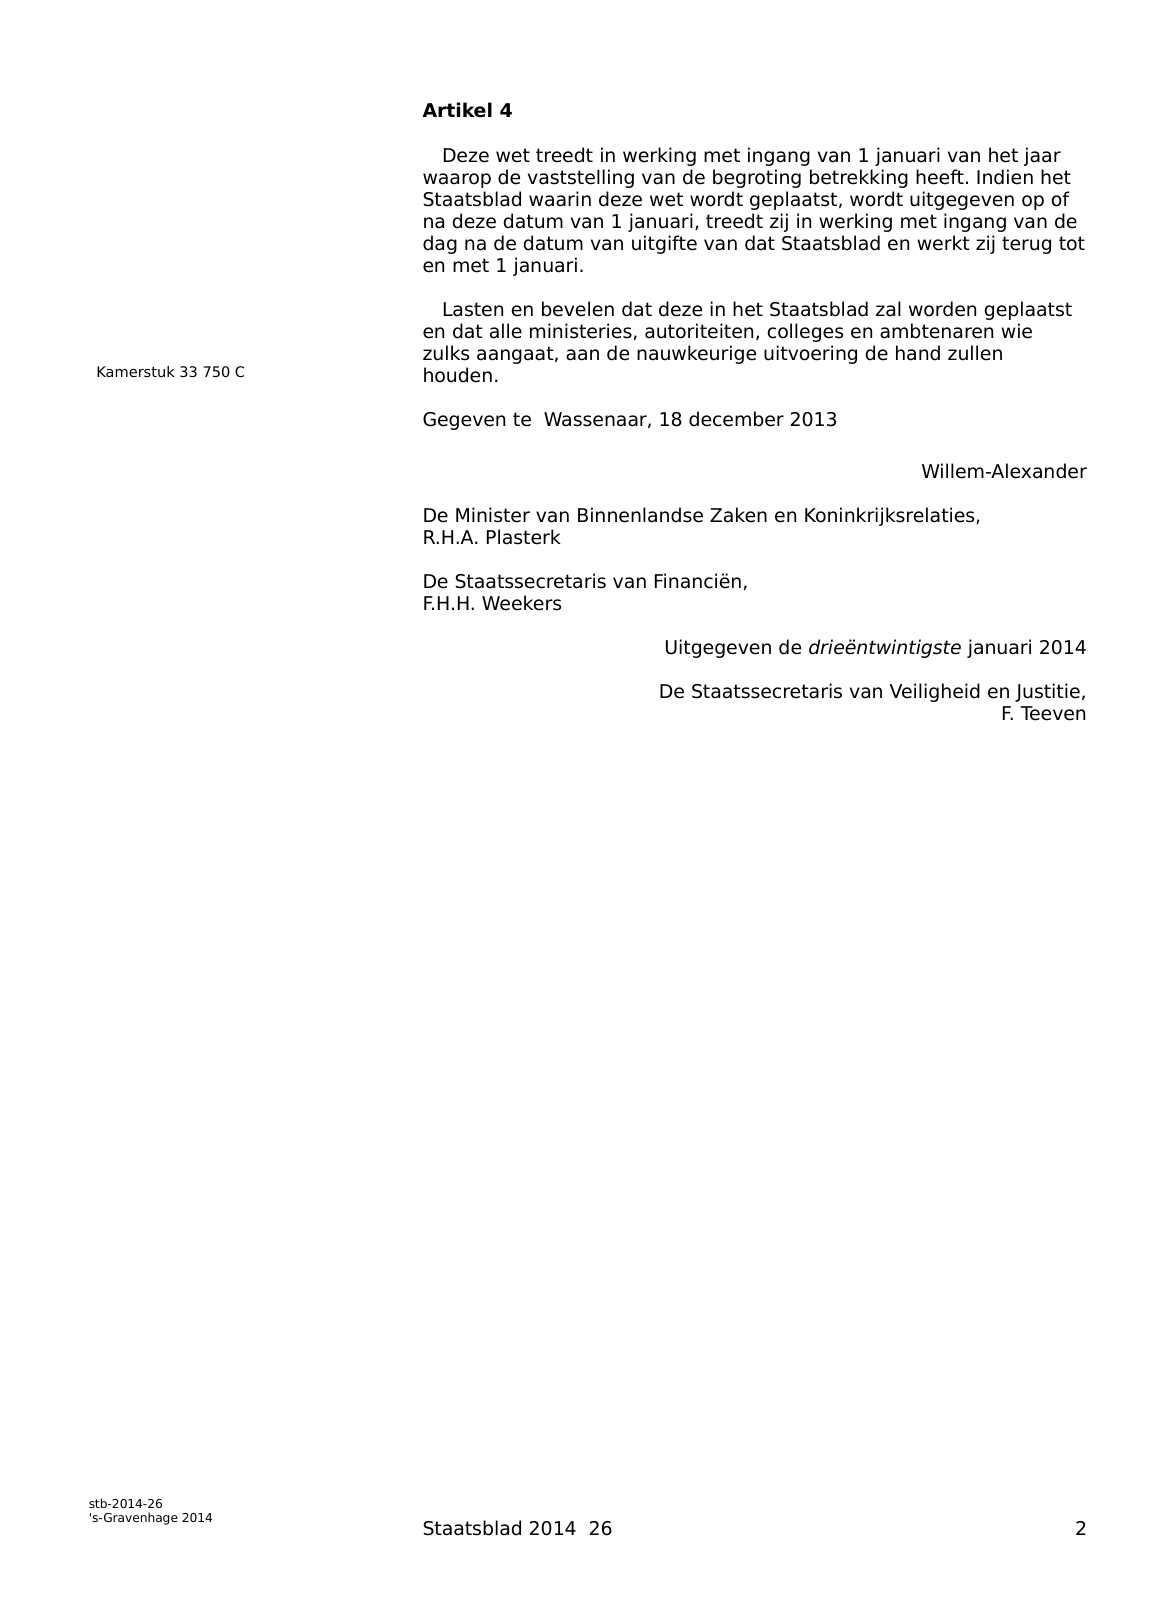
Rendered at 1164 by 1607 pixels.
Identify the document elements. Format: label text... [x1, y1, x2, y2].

text Willem-Alexander [422, 461, 1087, 483]
text Uitgegeven de drieëntwintigste januari 2014 [422, 637, 1087, 659]
text 's-Gravenhage 2014 [88, 1511, 323, 1525]
text Lasten en bevelen dat deze in het Staatsblad zal worden geplaatst en dat alle ministeries, autoriteiten, colleges en ambtenaren wie zulks aangaat, aan de nauwkeurige uitvoering de hand zullen houden. [422, 299, 1087, 387]
text stb-2014-26 [88, 1497, 323, 1511]
text De Staatssecretaris van Financiën, F.H.H. Weekers [422, 571, 1087, 615]
text Deze wet treedt in werking met ingang van 1 januari van het jaar waarop de vaststelling van de begroting betrekking heeft. Indien het Staatsblad waarin deze wet wordt geplaatst, wordt uitgegeven op of na deze datum van 1 januari, treedt zij in werking met ingang van de dag na de datum van uitgifte van dat Staatsblad en werkt zij terug tot en met 1 januari. [422, 144, 1087, 276]
text De Minister van Binnenlandse Zaken en Koninkrijksrelaties, R.H.A. Plasterk [422, 505, 1087, 549]
text Gegeven te Wassenaar, 18 december 2013 [422, 409, 1087, 431]
text De Staatssecretaris van Veiligheid en Justitie, F. Teeven [422, 681, 1087, 725]
text Kamerstuk 33 750 C [77, 363, 396, 381]
subtitle Artikel 4 [422, 100, 1087, 122]
